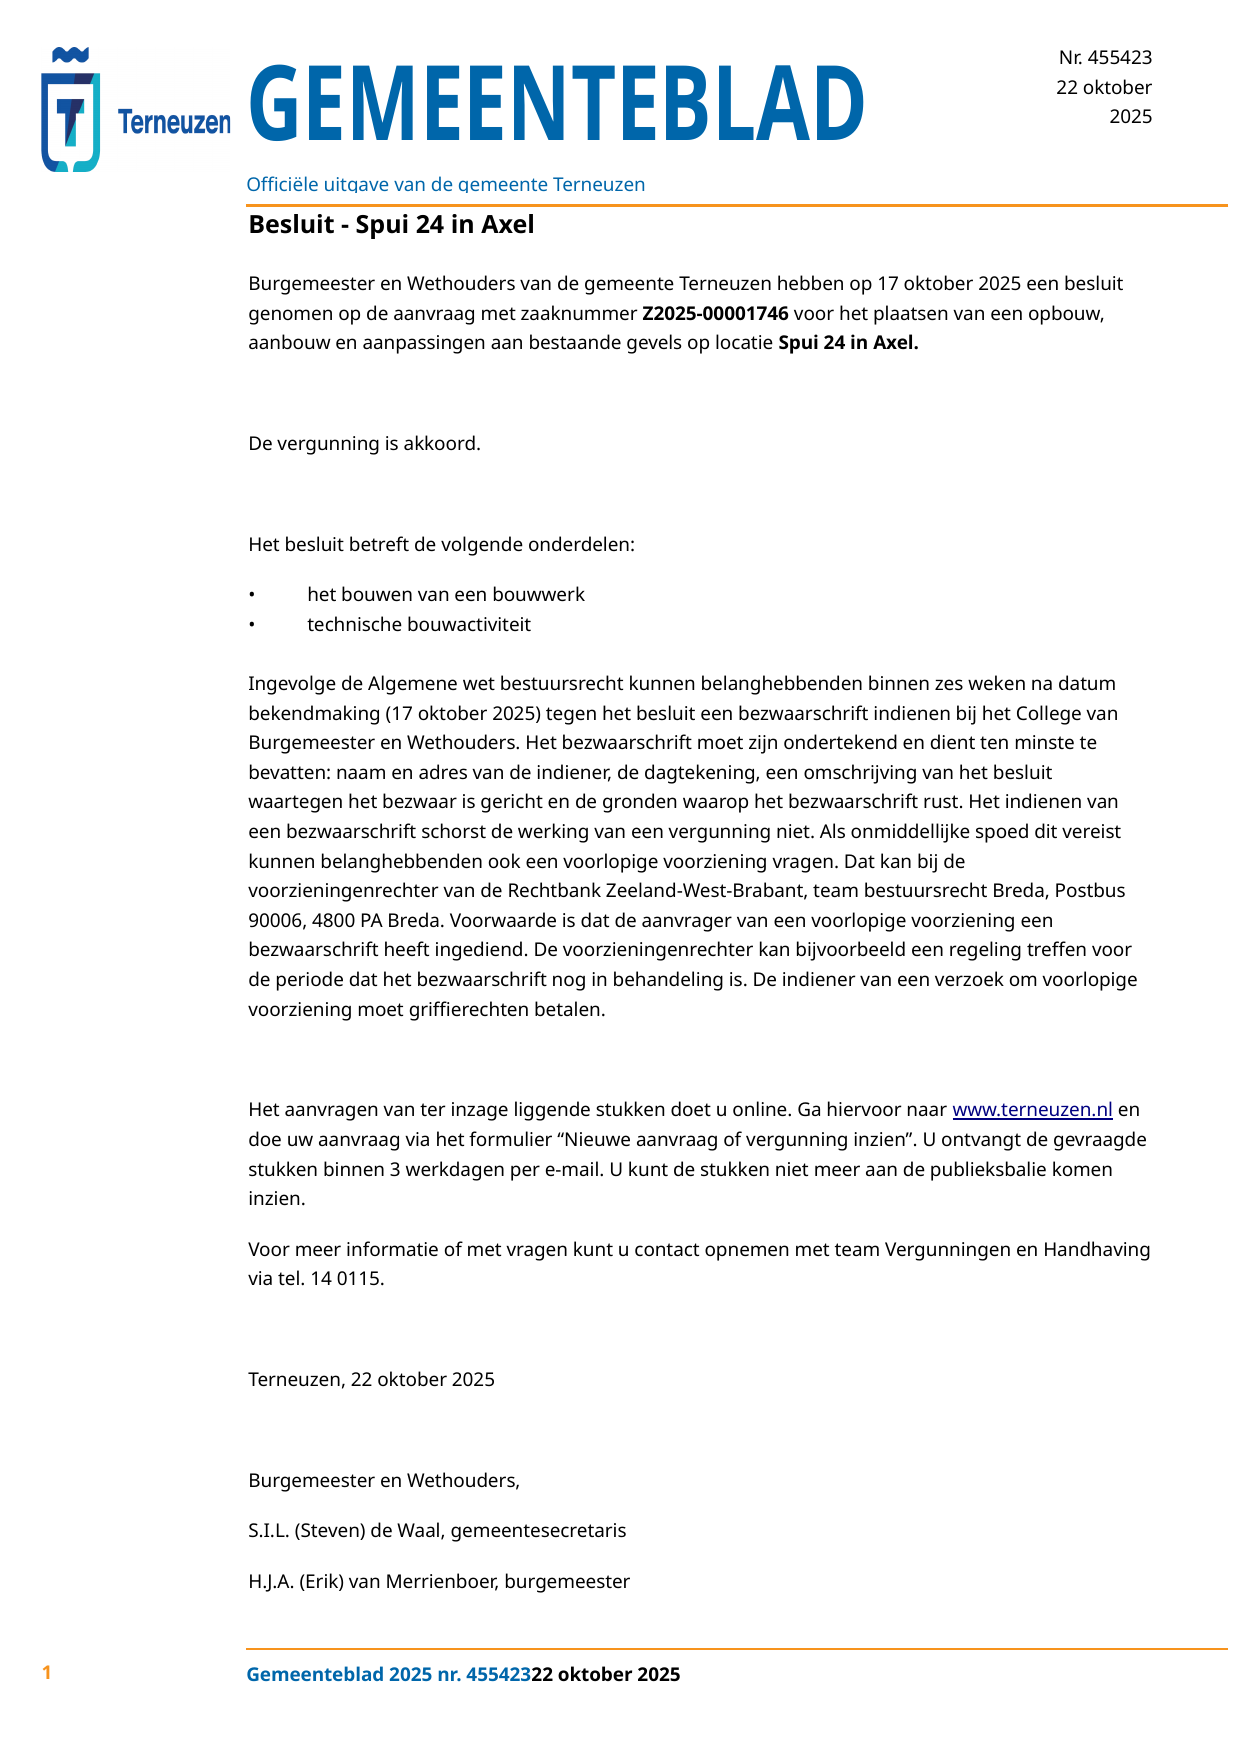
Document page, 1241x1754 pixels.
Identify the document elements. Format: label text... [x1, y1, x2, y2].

text Terneuzen, 22 oktober 2025 [248, 1366, 1152, 1392]
text Burgemeester en Wethouders van de gemeente Terneuzen hebben op 17 oktober 2025 een besluit genomen op de aanvraag met zaaknummer Z2025-00001746 voor het plaatsen van een opbouw, aanbouw en aanpassingen aan bestaande gevels op locatie Spui 24 in Axel. [248, 270, 1152, 355]
text Het besluit betreft de volgende onderdelen: [248, 531, 1152, 557]
text Voor meer informatie of met vragen kunt u contact opnemen met team Vergunningen en Handhaving via tel. 14 0115. [248, 1236, 1152, 1291]
text Besluit - Spui 24 in Axel [248, 207, 1152, 241]
list technische bouwactiviteit [248, 611, 1152, 637]
text De vergunning is akkoord. [248, 430, 1152, 456]
list het bouwen van een bouwwerk [248, 582, 1152, 607]
text Burgemeester en Wethouders, [248, 1467, 1152, 1493]
picture [41, 47, 231, 172]
text H.J.A. (Erik) van Merrienboer, burgemeester [248, 1568, 1152, 1593]
text Het aanvragen van ter inzage liggende stukken doet u online. Ga hiervoor naar www.terneuzen.nl en doe uw aanvraag via het formulier “Nieuwe aanvraag of vergunning inzien”. U ontvangt de gevraagde stukken binnen 3 werkdagen per e-mail. U kunt de stukken niet meer aan de publieksbalie komen inzien. [248, 1097, 1152, 1211]
text Ingevolge de Algemene wet bestuursrecht kunnen belanghebbenden binnen zes weken na datum bekendmaking (17 oktober 2025) tegen het besluit een bezwaarschrift indienen bij het College van Burgemeester en Wethouders. Het bezwaarschrift moet zijn ondertekend en dient ten minste te bevatten: naam en adres van de indiener, de dagtekening, een omschrijving van het besluit waartegen het bezwaar is gericht en de gronden waarop het bezwaarschrift rust. Het indienen van een bezwaarschrift schorst de werking van een vergunning niet. Als onmiddellijke spoed dit vereist kunnen belanghebbenden ook een voorlopige voorziening vragen. Dat kan bij de voorzieningenrechter van de Rechtbank Zeeland-West-Brabant, team bestuursrecht Breda, Postbus 90006, 4800 PA Breda. Voorwaarde is dat de aanvrager van een voorlopige voorziening een bezwaarschrift heeft ingediend. De voorzieningenrechter kan bijvoorbeeld een regeling treffen voor de periode dat het bezwaarschrift nog in behandeling is. De indiener van een verzoek om voorlopige voorziening moet griffierechten betalen. [248, 670, 1152, 1021]
text S.I.L. (Steven) de Waal, gemeentesecretaris [248, 1517, 1152, 1543]
